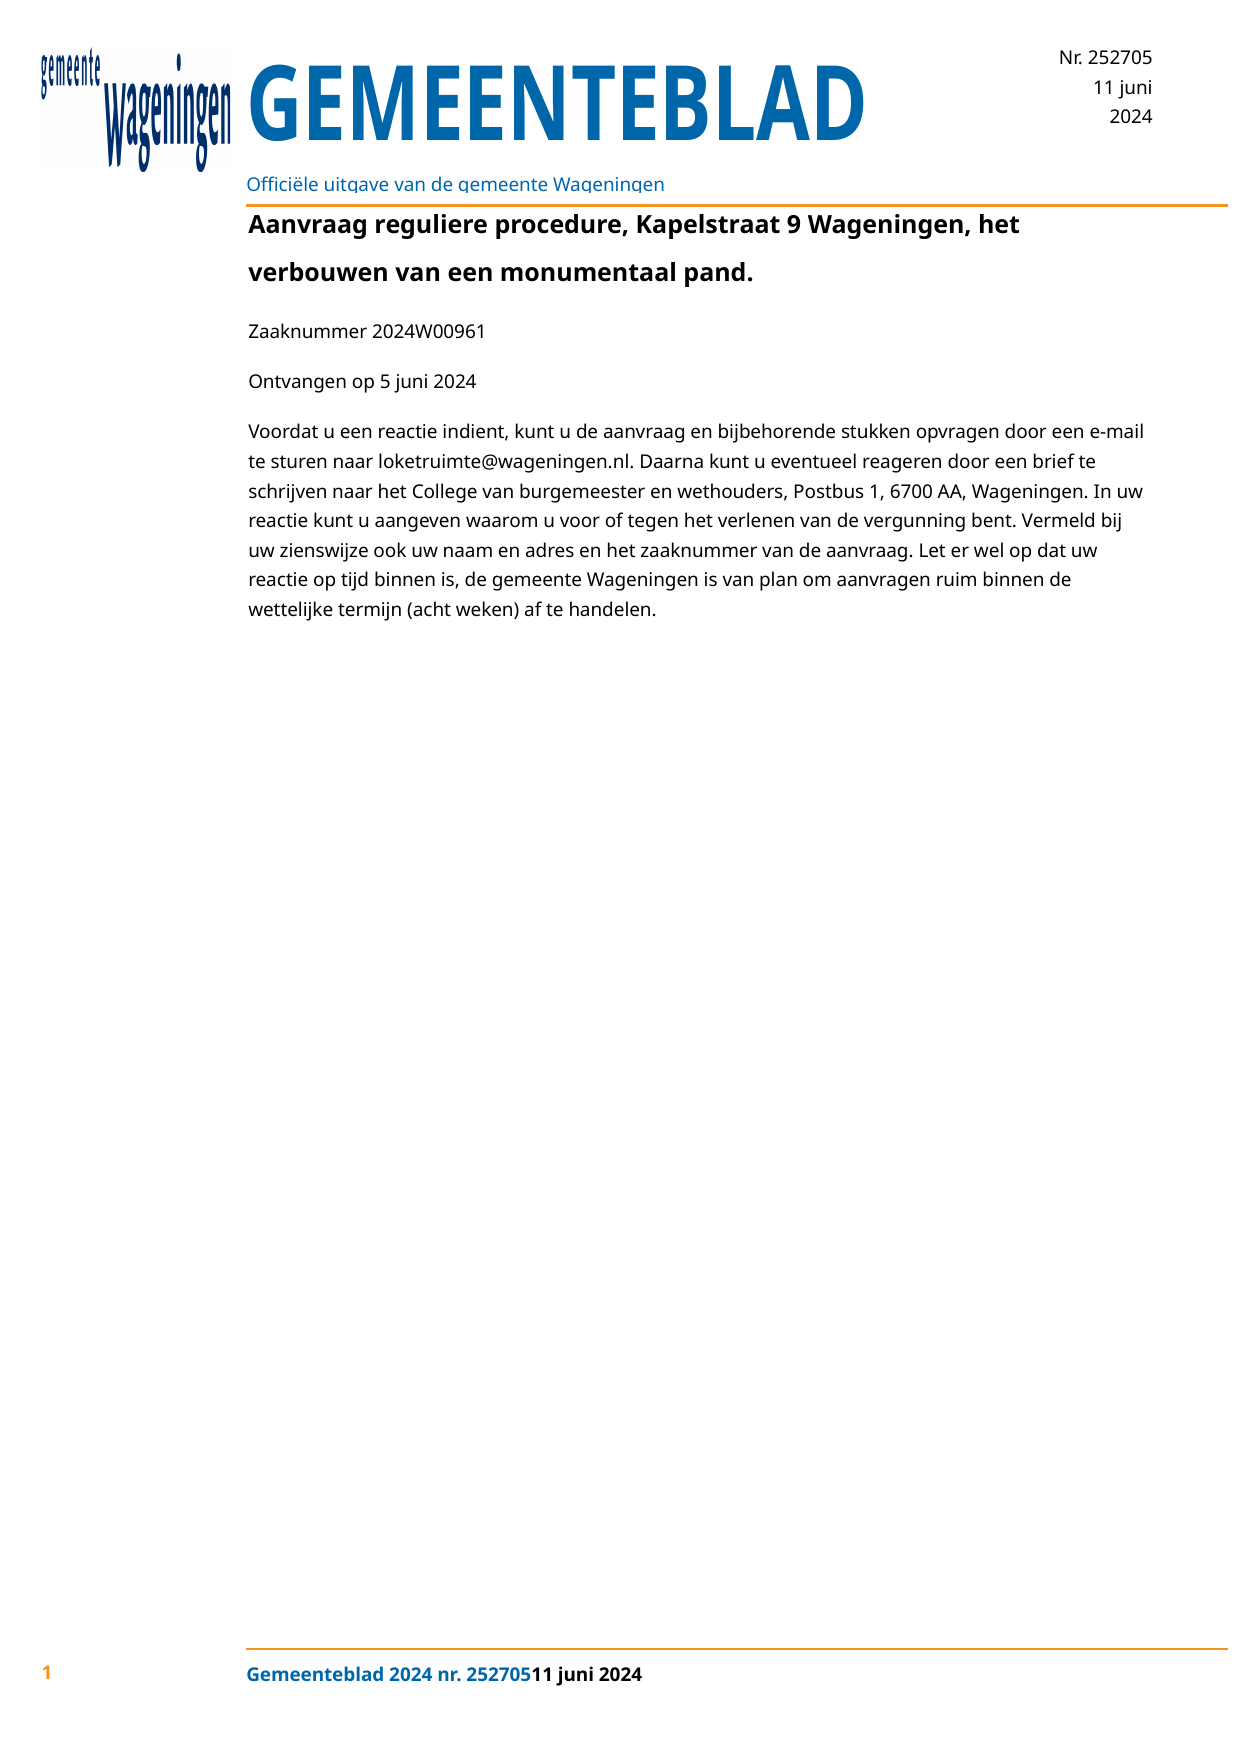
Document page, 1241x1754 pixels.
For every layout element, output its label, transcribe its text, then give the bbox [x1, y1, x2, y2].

text Ontvangen op 5 juni 2024 [248, 368, 1152, 394]
text Voordat u een reactie indient, kunt u de aanvraag en bijbehorende stukken opvragen door een e-mail te sturen naar loketruimte@wageningen.nl. Daarna kunt u eventueel reageren door een brief te schrijven naar het College van burgemeester en wethouders, Postbus 1, 6700 AA, Wageningen. In uw reactie kunt u aangeven waarom u voor of tegen het verlenen van de vergunning bent. Vermeld bij uw zienswijze ook uw naam en adres en het zaaknummer van de aanvraag. Let er wel op dat uw reactie op tijd binnen is, de gemeente Wageningen is van plan om aanvragen ruim binnen de wettelijke termijn (acht weken) af te handelen. [248, 419, 1152, 622]
picture [41, 47, 231, 172]
text Zaaknummer 2024W00961 [248, 318, 1152, 344]
text Aanvraag reguliere procedure, Kapelstraat 9 Wageningen, het verbouwen van een monumentaal pand. [248, 207, 1152, 288]
